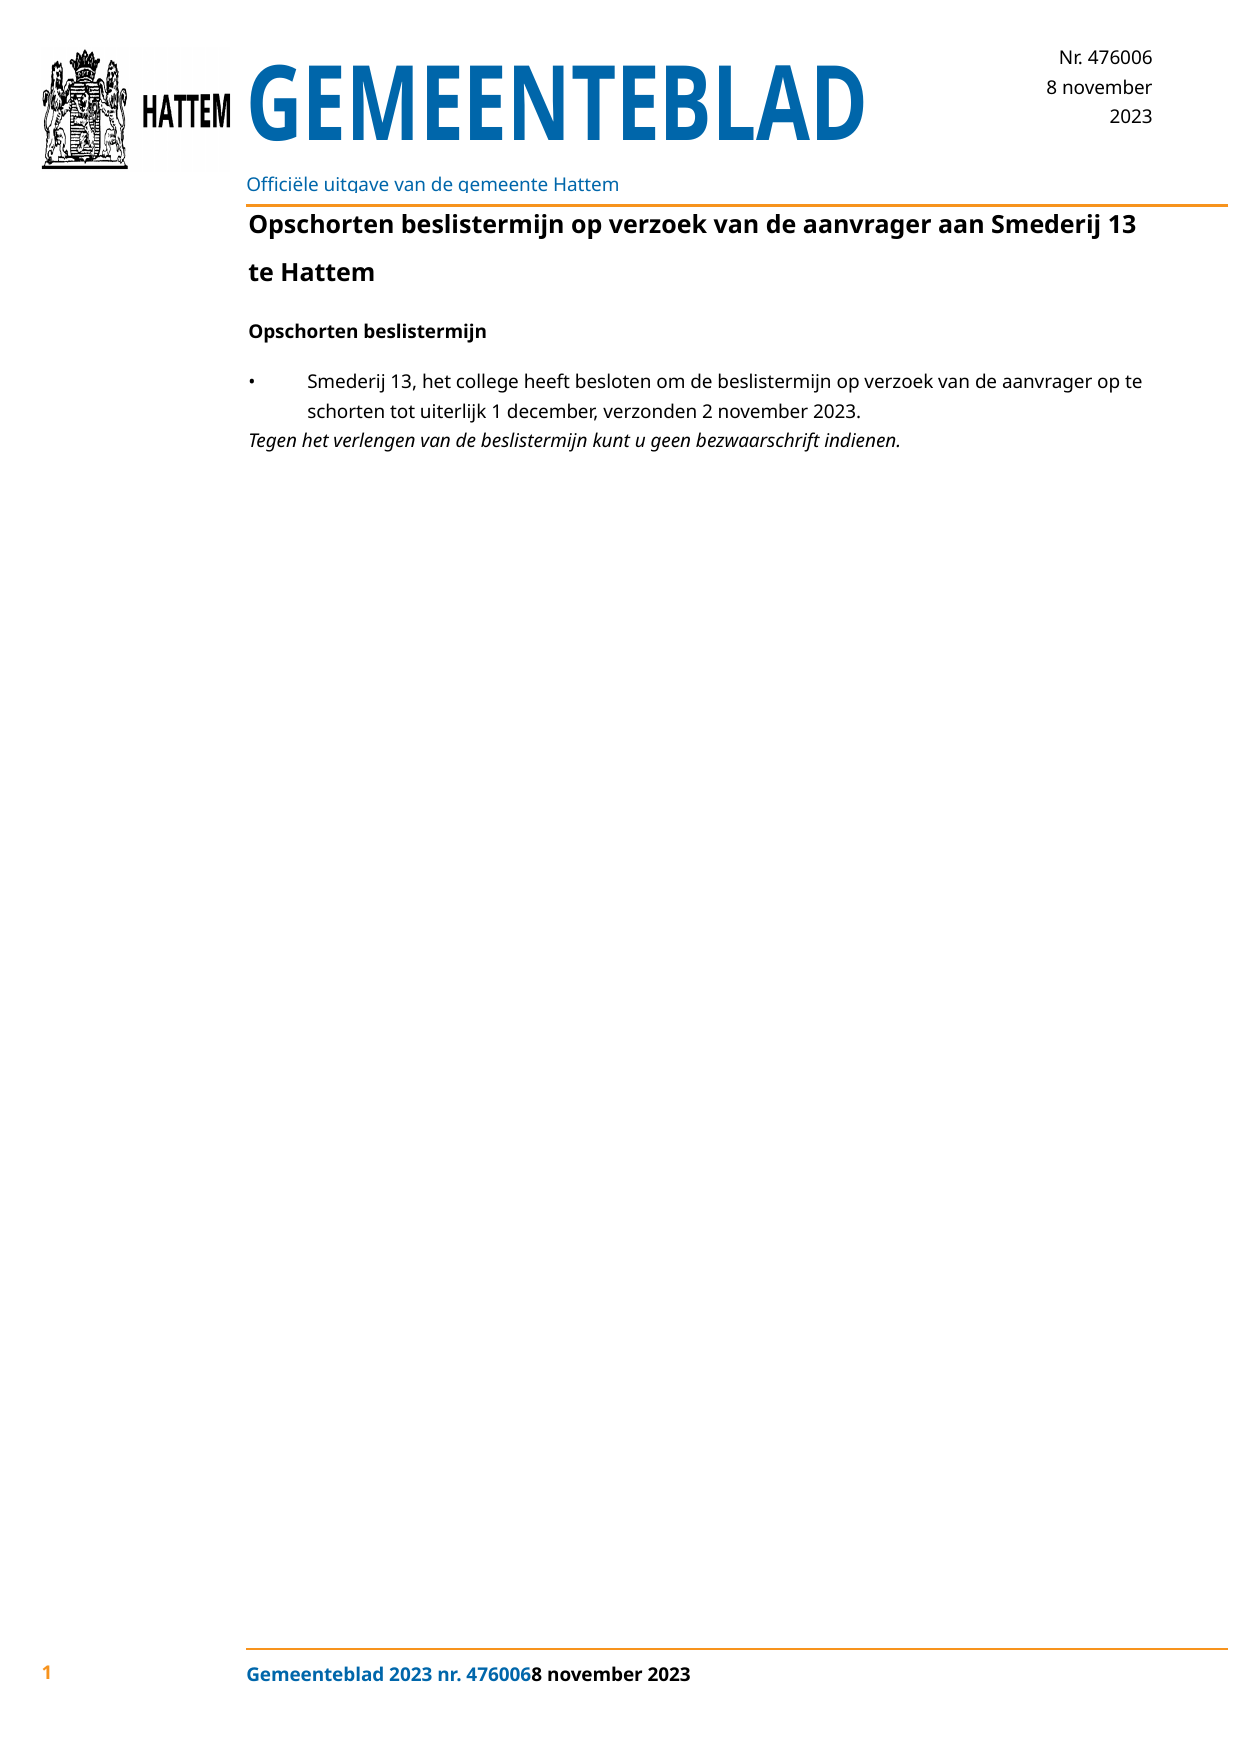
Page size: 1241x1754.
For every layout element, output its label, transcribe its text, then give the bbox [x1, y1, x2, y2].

text Opschorten beslistermijn [248, 318, 1152, 344]
text Tegen het verlengen van de beslistermijn kunt u geen bezwaarschrift indienen. [248, 427, 1152, 453]
picture [41, 47, 231, 172]
list Smederij 13, het college heeft besloten om de beslistermijn op verzoek van de aanvrager op te schorten tot uiterlijk 1 december, verzonden 2 november 2023. [248, 368, 1152, 424]
text Opschorten beslistermijn op verzoek van de aanvrager aan Smederij 13 te Hattem [248, 207, 1152, 288]
